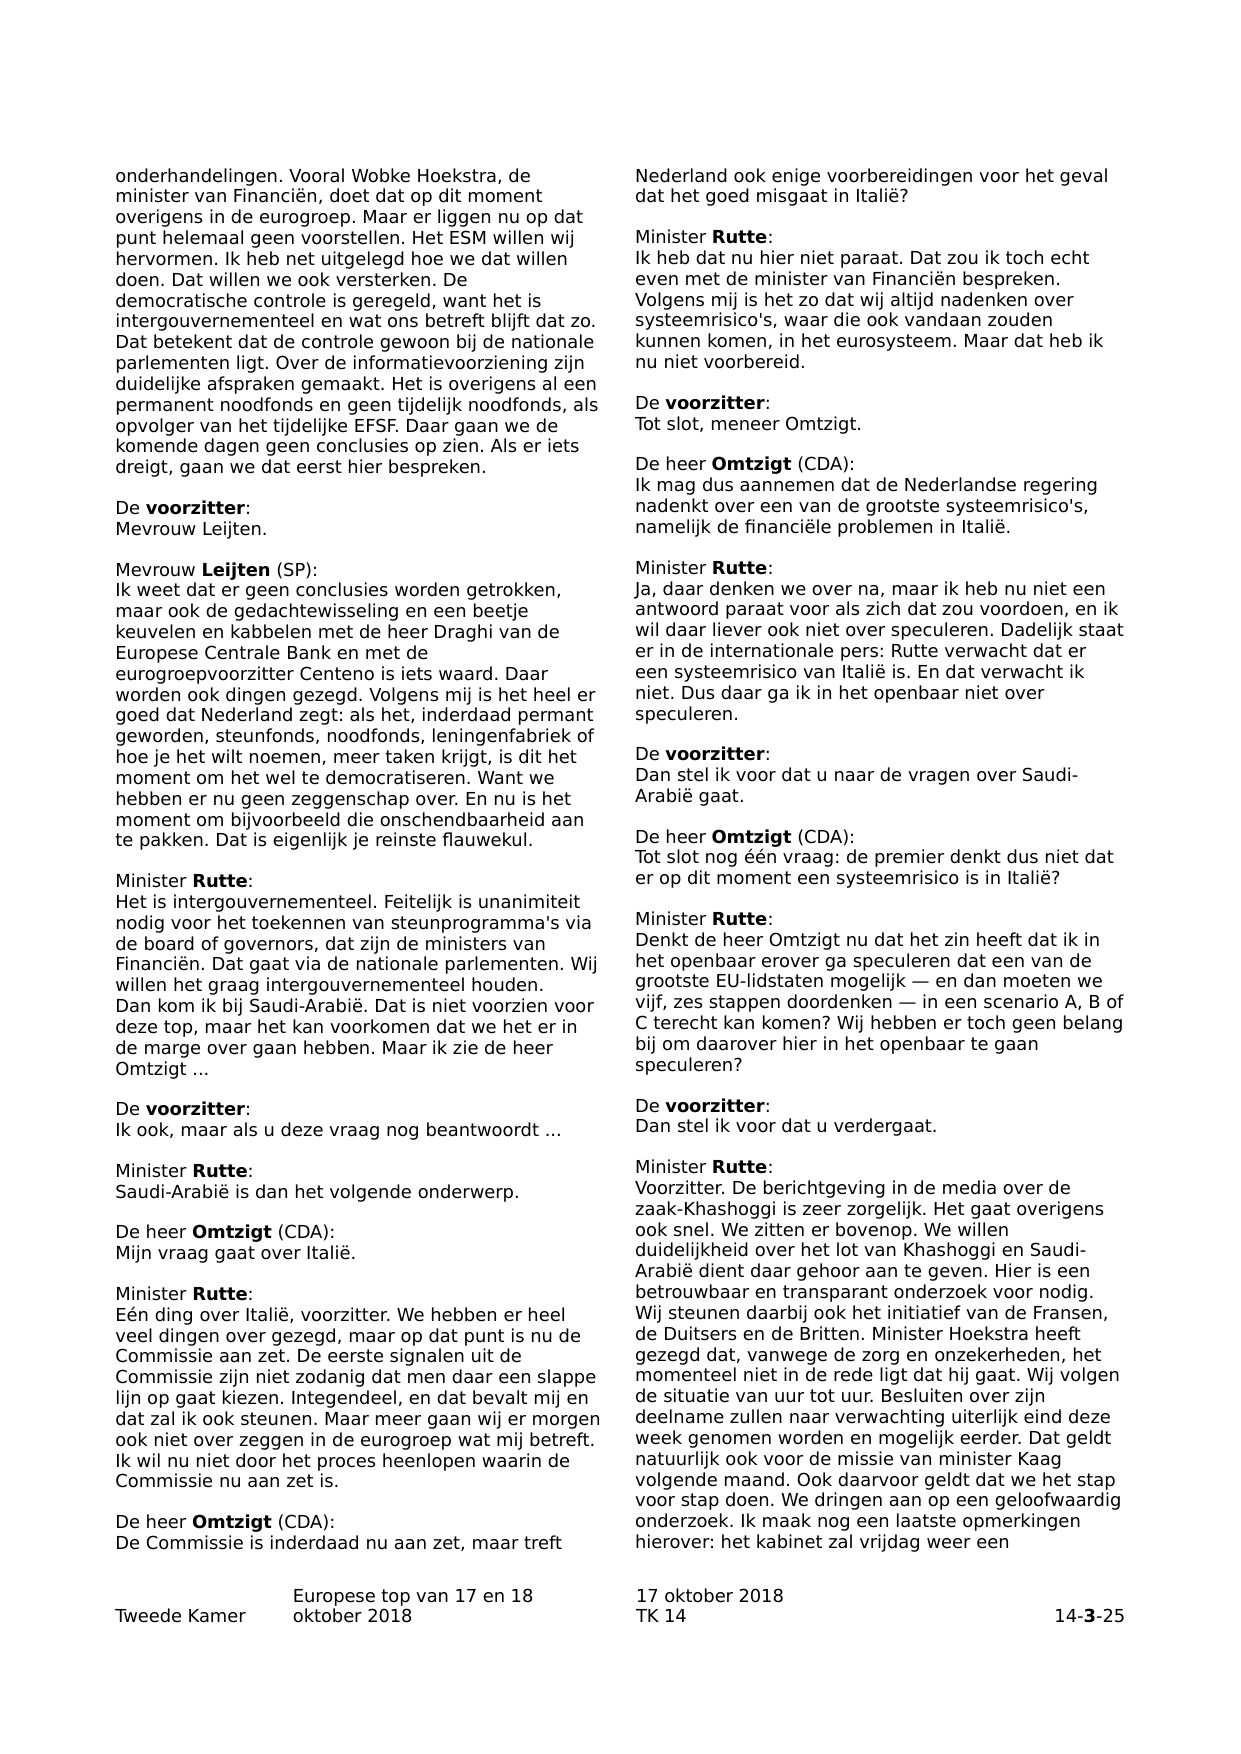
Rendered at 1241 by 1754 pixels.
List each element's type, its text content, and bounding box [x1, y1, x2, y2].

text De heer Omtzigt (CDA): [115, 1512, 605, 1533]
text Tot slot nog één vraag: de premier denkt dus niet dat er op dit moment een systeemrisico is in Italië? [635, 847, 1125, 889]
text De voorzitter: [635, 1095, 1125, 1116]
text Minister Rutte: [635, 227, 1125, 248]
text Ja, daar denken we over na, maar ik heb nu niet een antwoord paraat voor als zich dat zou voordoen, en ik wil daar liever ook niet over speculeren. Dadelijk staat er in de internationale pers: Rutte verwacht dat er een systeemrisico van Italië is. En dat verwacht ik niet. Dus daar ga ik in het openbaar niet over speculeren. [635, 578, 1125, 724]
text Mevrouw Leijten (SP): [115, 559, 605, 580]
text De voorzitter: [635, 744, 1125, 765]
text Eén ding over Italië, voorzitter. We hebben er heel veel dingen over gezegd, maar op dat punt is nu de Commissie aan zet. De eerste signalen uit de Commissie zijn niet zodanig dat men daar een slappe lijn op gaat kiezen. Integendeel, en dat bevalt mij en dat zal ik ook steunen. Maar meer gaan wij er morgen ook niet over zeggen in de eurogroep wat mij betreft. Ik wil nu niet door het proces heenlopen waarin de Commissie nu aan zet is. [115, 1304, 605, 1492]
text De heer Omtzigt (CDA): [115, 1222, 605, 1243]
text De voorzitter: [115, 1099, 605, 1120]
text Ik weet dat er geen conclusies worden getrokken, maar ook de gedachtewisseling en een beetje keuvelen en kabbelen met de heer Draghi van de Europese Centrale Bank en met de eurogroepvoorzitter Centeno is iets waard. Daar worden ook dingen gezegd. Volgens mij is het heel er goed dat Nederland zegt: als het, inderdaad permant geworden, steunfonds, noodfonds, leningenfabriek of hoe je het wilt noemen, meer taken krijgt, is dit het moment om het wel te democratiseren. Want we hebben er nu geen zeggenschap over. En nu is het moment om bijvoorbeeld die onschendbaarheid aan te pakken. Dat is eigenlijk je reinste flauwekul. [115, 580, 605, 851]
text De Commissie is inderdaad nu aan zet, maar treft [115, 1533, 605, 1554]
text onderhandelingen. Vooral Wobke Hoekstra, de minister van Financiën, doet dat op dit moment overigens in de eurogroep. Maar er liggen nu op dat punt helemaal geen voorstellen. Het ESM willen wij hervormen. Ik heb net uitgelegd hoe we dat willen doen. Dat willen we ook versterken. De democratische controle is geregeld, want het is intergouvernementeel en wat ons betreft blijft dat zo. Dat betekent dat de controle gewoon bij de nationale parlementen ligt. Over de informatievoorziening zijn duidelijke afspraken gemaakt. Het is overigens al een permanent noodfonds en geen tijdelijk noodfonds, als opvolger van het tijdelijke EFSF. Daar gaan we de komende dagen geen conclusies op zien. Als er iets dreigt, gaan we dat eerst hier bespreken. [115, 165, 605, 478]
text Mevrouw Leijten. [115, 518, 605, 539]
text Minister Rutte: [635, 1157, 1125, 1178]
text De heer Omtzigt (CDA): [635, 826, 1125, 847]
text Het is intergouvernementeel. Feitelijk is unanimiteit nodig voor het toekennen van steunprogramma's via de board of governors, dat zijn de ministers van Financiën. Dat gaat via de nationale parlementen. Wij willen het graag intergouvernementeel houden. [115, 892, 605, 996]
text Tot slot, meneer Omtzigt. [635, 413, 1125, 434]
text Dan kom ik bij Saudi-Arabië. Dat is niet voorzien voor deze top, maar het kan voorkomen dat we het er in de marge over gaan hebben. Maar ik zie de heer Omtzigt ... [115, 996, 605, 1079]
text Minister Rutte: [115, 1161, 605, 1181]
text Saudi-Arabië is dan het volgende onderwerp. [115, 1181, 605, 1202]
text Dan stel ik voor dat u verdergaat. [635, 1116, 1125, 1137]
text Ik mag dus aannemen dat de Nederlandse regering nadenkt over een van de grootste systeemrisico's, namelijk de financiële problemen in Italië. [635, 475, 1125, 537]
text De heer Omtzigt (CDA): [635, 454, 1125, 475]
text Voorzitter. De berichtgeving in de media over de zaak-Khashoggi is zeer zorgelijk. Het gaat overigens ook snel. We zitten er bovenop. We willen duidelijkheid over het lot van Khashoggi en Saudi-Arabië dient daar gehoor aan te geven. Hier is een betrouwbaar en transparant onderzoek voor nodig. Wij steunen daarbij ook het initiatief van de Fransen, de Duitsers en de Britten. Minister Hoekstra heeft gezegd dat, vanwege de zorg en onzekerheden, het momenteel niet in de rede ligt dat hij gaat. Wij volgen de situatie van uur tot uur. Besluiten over zijn deelname zullen naar verwachting uiterlijk eind deze week genomen worden en mogelijk eerder. Dat geldt natuurlijk ook voor de missie van minister Kaag volgende maand. Ook daarvoor geldt dat we het stap voor stap doen. We dringen aan op een geloofwaardig onderzoek. Ik maak nog een laatste opmerkingen hierover: het kabinet zal vrijdag weer een [635, 1178, 1125, 1553]
text Minister Rutte: [115, 871, 605, 892]
text Nederland ook enige voorbereidingen voor het geval dat het goed misgaat in Italië? [635, 165, 1125, 207]
text Minister Rutte: [635, 909, 1125, 929]
text Minister Rutte: [115, 1284, 605, 1304]
text Minister Rutte: [635, 557, 1125, 578]
text Dan stel ik voor dat u naar de vragen over Saudi-Arabië gaat. [635, 765, 1125, 806]
text Ik heb dat nu hier niet paraat. Dat zou ik toch echt even met de minister van Financiën bespreken. Volgens mij is het zo dat wij altijd nadenken over systeemrisico's, waar die ook vandaan zouden kunnen komen, in het eurosysteem. Maar dat heb ik nu niet voorbereid. [635, 248, 1125, 373]
text De voorzitter: [115, 498, 605, 518]
text Denkt de heer Omtzigt nu dat het zin heeft dat ik in het openbaar erover ga speculeren dat een van de grootste EU-lidstaten mogelijk — en dan moeten we vijf, zes stappen doordenken — in een scenario A, B of C terecht kan komen? Wij hebben er toch geen belang bij om daarover hier in het openbaar te gaan speculeren? [635, 929, 1125, 1075]
text Mijn vraag gaat over Italië. [115, 1243, 605, 1264]
text Ik ook, maar als u deze vraag nog beantwoordt ... [115, 1120, 605, 1141]
text De voorzitter: [635, 393, 1125, 413]
